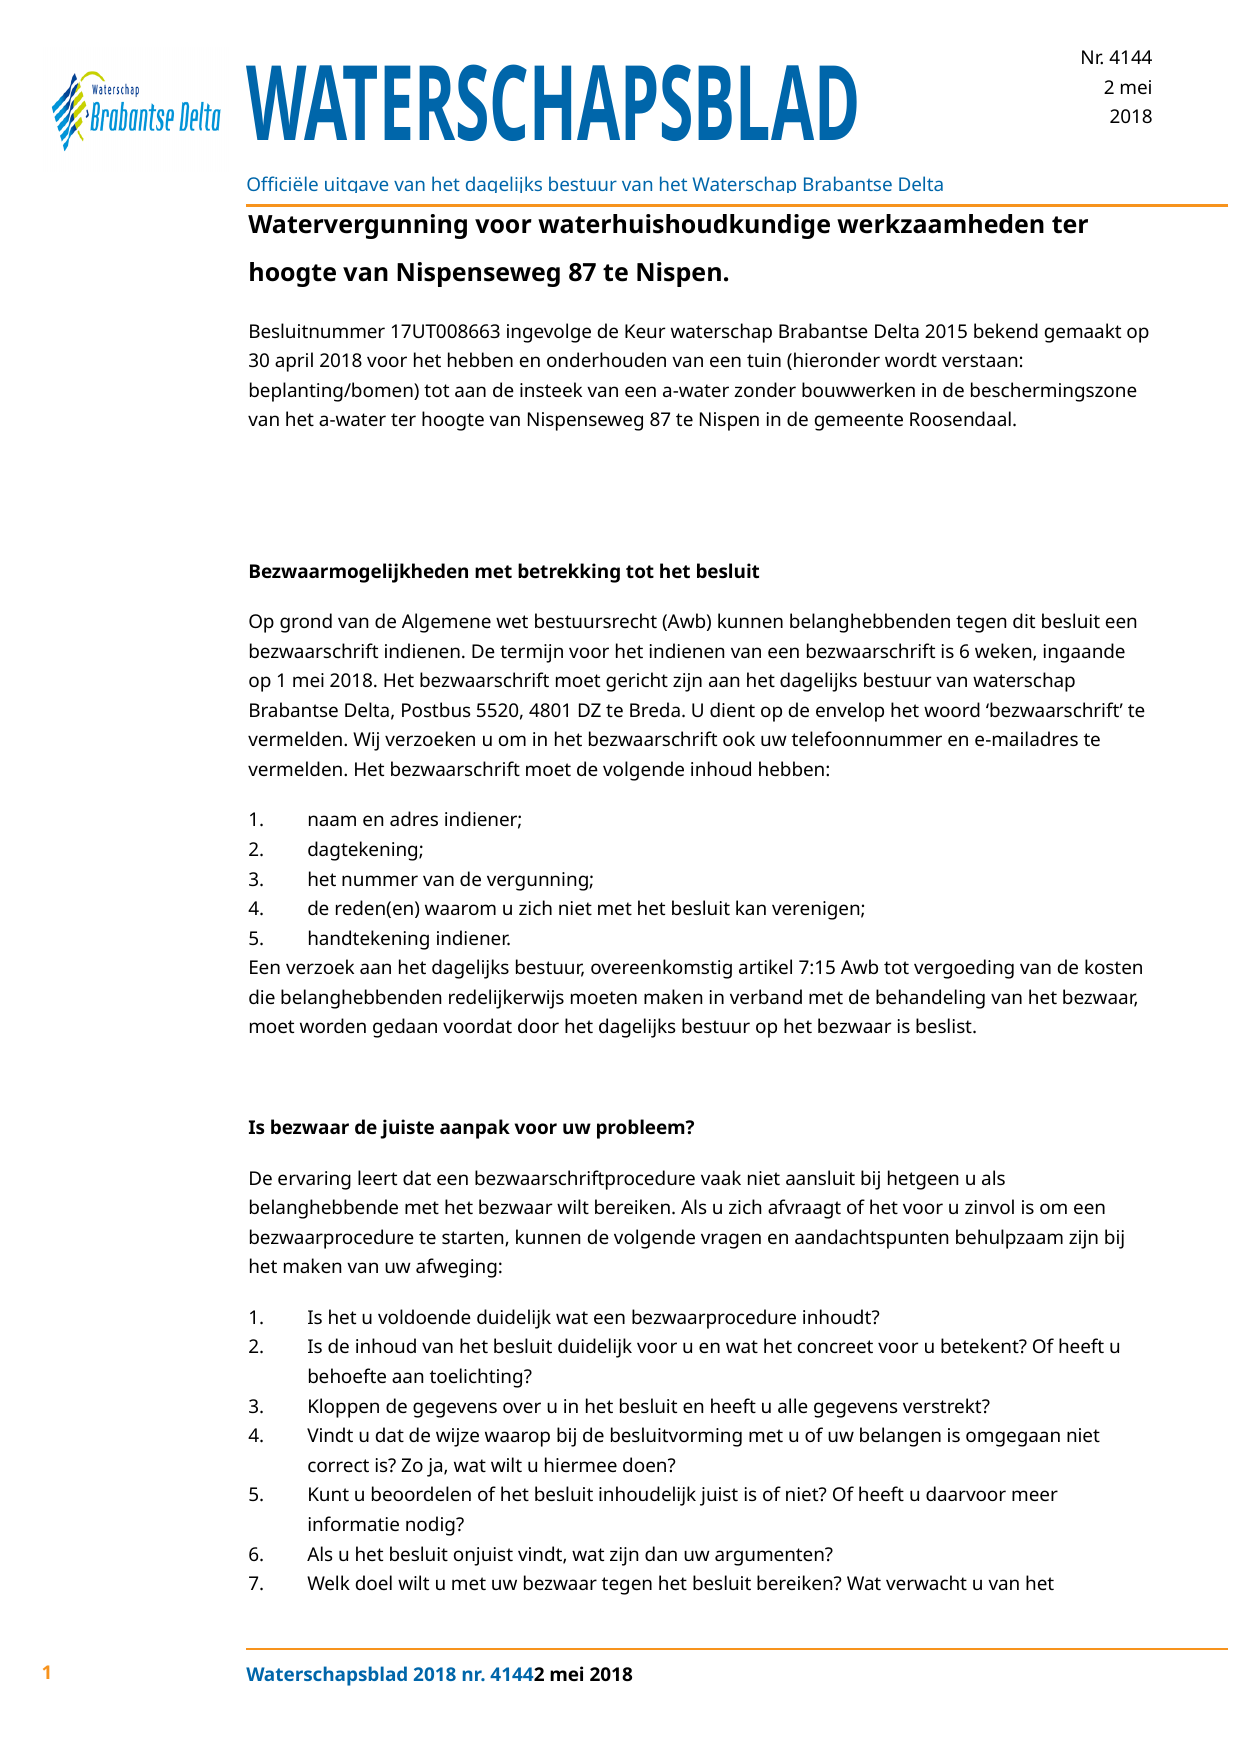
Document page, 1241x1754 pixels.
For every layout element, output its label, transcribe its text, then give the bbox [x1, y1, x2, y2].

text De ervaring leert dat een bezwaarschriftprocedure vaak niet aansluit bij hetgeen u als belanghebbende met het bezwaar wilt bereiken. Als u zich afvraagt of het voor u zinvol is om een bezwaarprocedure te starten, kunnen de volgende vragen en aandachtspunten behulpzaam zijn bij het maken van uw afweging: [248, 1165, 1152, 1279]
list Als u het besluit onjuist vindt, wat zijn dan uw argumenten? [248, 1541, 1152, 1567]
list dagtekening; [248, 836, 1152, 862]
list Is het u voldoende duidelijk wat een bezwaarprocedure inhoudt? [248, 1304, 1152, 1330]
list de reden(en) waarom u zich niet met het besluit kan verenigen; [248, 895, 1152, 921]
text Is bezwaar de juiste aanpak voor uw probleem? [248, 1114, 1152, 1140]
picture [41, 47, 231, 172]
list Vindt u dat de wijze waarop bij de besluitvorming met u of uw belangen is omgegaan niet correct is? Zo ja, wat wilt u hiermee doen? [248, 1422, 1152, 1478]
list Kunt u beoordelen of het besluit inhoudelijk juist is of niet? Of heeft u daarvoor meer informatie nodig? [248, 1482, 1152, 1537]
list Is de inhoud van het besluit duidelijk voor u en wat het concreet voor u betekent? Of heeft u behoefte aan toelichting? [248, 1334, 1152, 1389]
list naam en adres indiener; [248, 807, 1152, 832]
text Een verzoek aan het dagelijks bestuur, overeenkomstig artikel 7:15 Awb tot vergoeding van de kosten die belanghebbenden redelijkerwijs moeten maken in verband met de behandeling van het bezwaar, moet worden gedaan voordat door het dagelijks bestuur op het bezwaar is beslist. [248, 954, 1152, 1039]
text Bezwaarmogelijkheden met betrekking tot het besluit [248, 558, 1152, 584]
list het nummer van de vergunning; [248, 866, 1152, 892]
list Welk doel wilt u met uw bezwaar tegen het besluit bereiken? Wat verwacht u van het [248, 1570, 1152, 1596]
text Besluitnummer 17UT008663 ingevolge de Keur waterschap Brabantse Delta 2015 bekend gemaakt op 30 april 2018 voor het hebben en onderhouden van een tuin (hieronder wordt verstaan: beplanting/bomen) tot aan de insteek van een a-water zonder bouwwerken in de beschermingszone van het a-water ter hoogte van Nispenseweg 87 te Nispen in de gemeente Roosendaal. [248, 318, 1152, 432]
list handtekening indiener. [248, 925, 1152, 951]
list Kloppen de gegevens over u in het besluit en heeft u alle gegevens verstrekt? [248, 1393, 1152, 1419]
text Op grond van de Algemene wet bestuursrecht (Awb) kunnen belanghebbenden tegen dit besluit een bezwaarschrift indienen. De termijn voor het indienen van een bezwaarschrift is 6 weken, ingaande op 1 mei 2018. Het bezwaarschrift moet gericht zijn aan het dagelijks bestuur van waterschap Brabantse Delta, Postbus 5520, 4801 DZ te Breda. U dient op de envelop het woord ‘bezwaarschrift’ te vermelden. Wij verzoeken u om in het bezwaarschrift ook uw telefoonnummer en e‑mailadres te vermelden. Het bezwaarschrift moet de volgende inhoud hebben: [248, 608, 1152, 782]
text Watervergunning voor waterhuishoudkundige werkzaamheden ter hoogte van Nispenseweg 87 te Nispen. [248, 207, 1152, 288]
